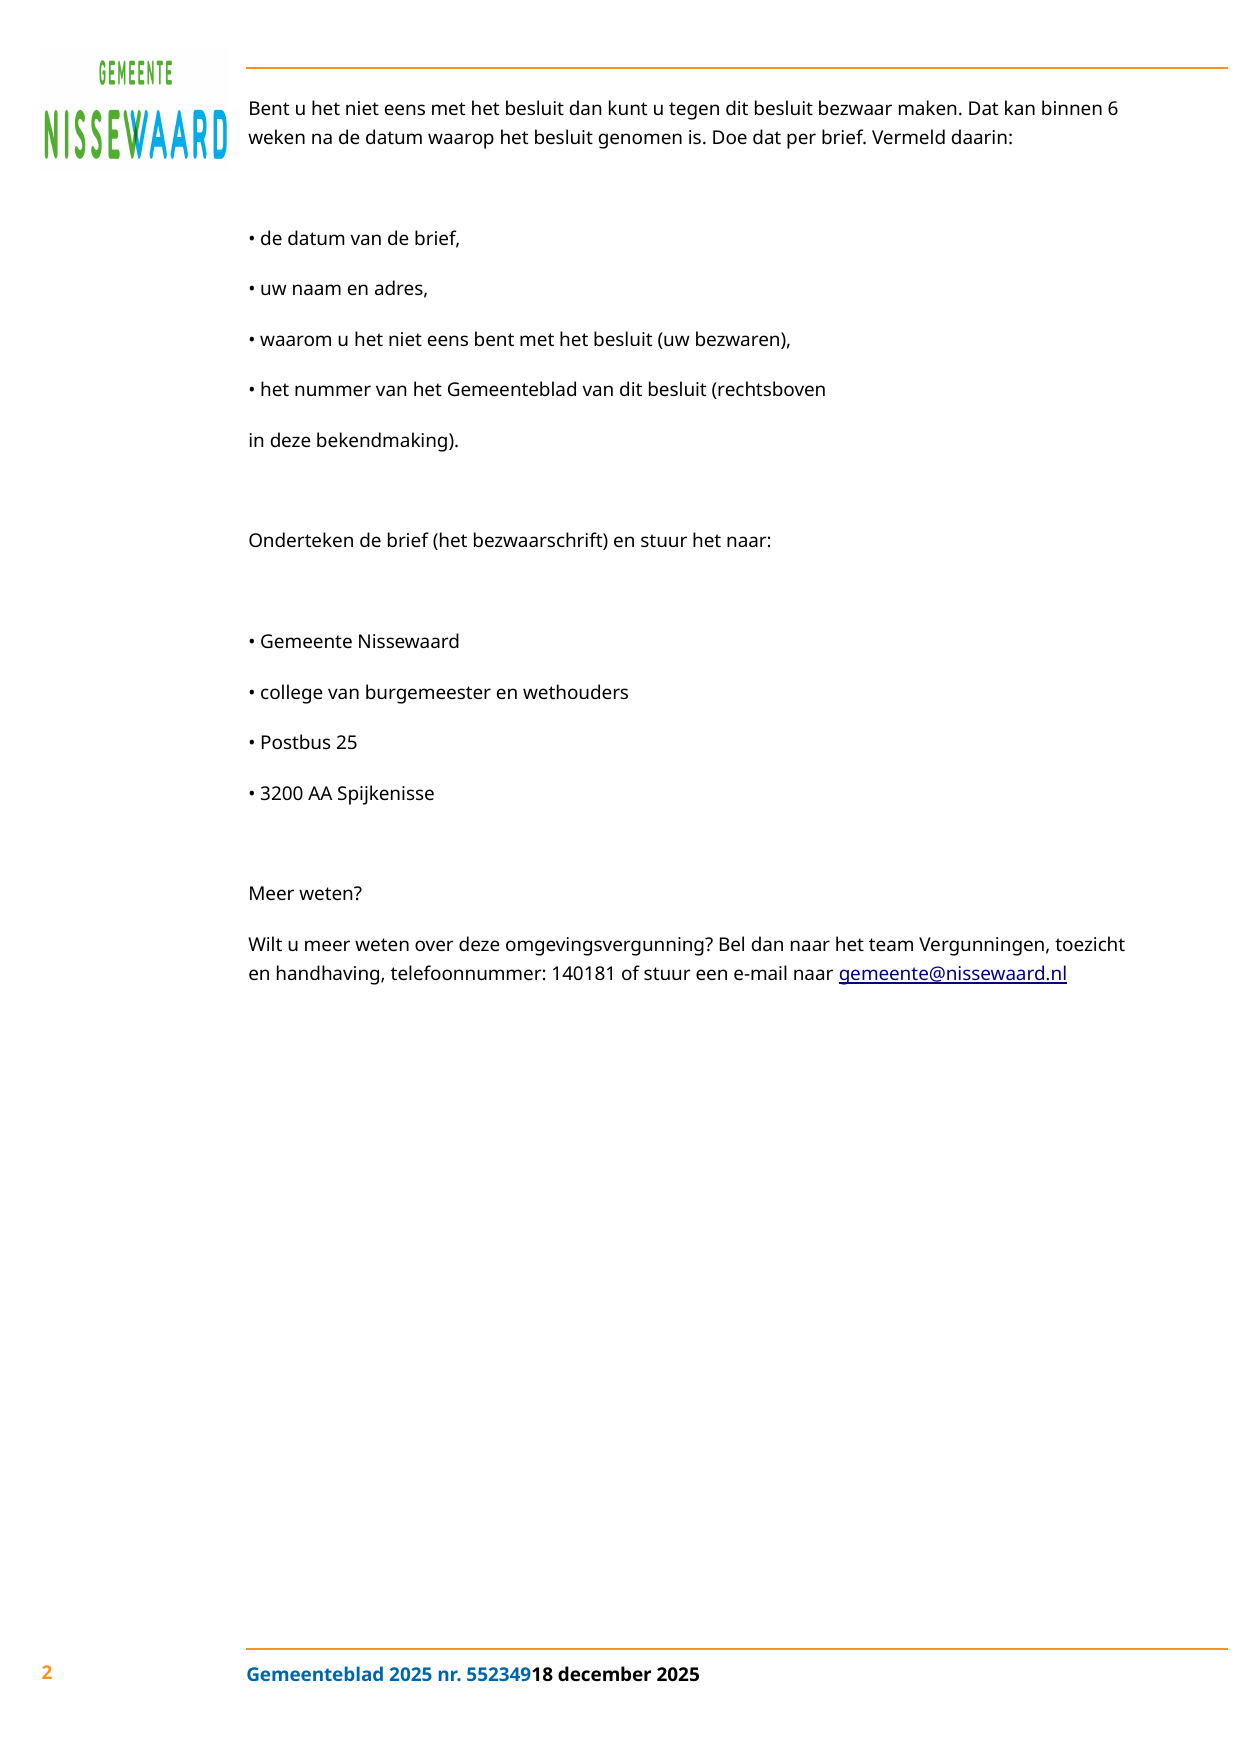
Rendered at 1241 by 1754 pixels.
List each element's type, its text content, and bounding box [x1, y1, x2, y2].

text • Gemeente Nissewaard [248, 628, 1152, 654]
text • 3200 AA Spijkenisse [248, 780, 1152, 806]
text Wilt u meer weten over deze omgevingsvergunning? Bel dan naar het team Vergunningen, toezicht en handhaving, telefoonnummer: 140181 of stuur een e-mail naar gemeente@nissewaard.nl [248, 931, 1152, 986]
text Onderteken de brief (het bezwaarschrift) en stuur het naar: [248, 528, 1152, 553]
text • waarom u het niet eens bent met het besluit (uw bezwaren), [248, 326, 1152, 352]
text in deze bekendmaking). [248, 427, 1152, 453]
text Bent u het niet eens met het besluit dan kunt u tegen dit besluit bezwaar maken. Dat kan binnen 6 weken na de datum waarop het besluit genomen is. Doe dat per brief. Vermeld daarin: [248, 95, 1152, 150]
text • uw naam en adres, [248, 276, 1152, 301]
text • college van burgemeester en wethouders [248, 679, 1152, 705]
text • Postbus 25 [248, 729, 1152, 755]
text • de datum van de brief, [248, 225, 1152, 251]
text Meer weten? [248, 881, 1152, 906]
text • het nummer van het Gemeenteblad van dit besluit (rechtsboven [248, 376, 1152, 402]
picture [41, 47, 231, 172]
